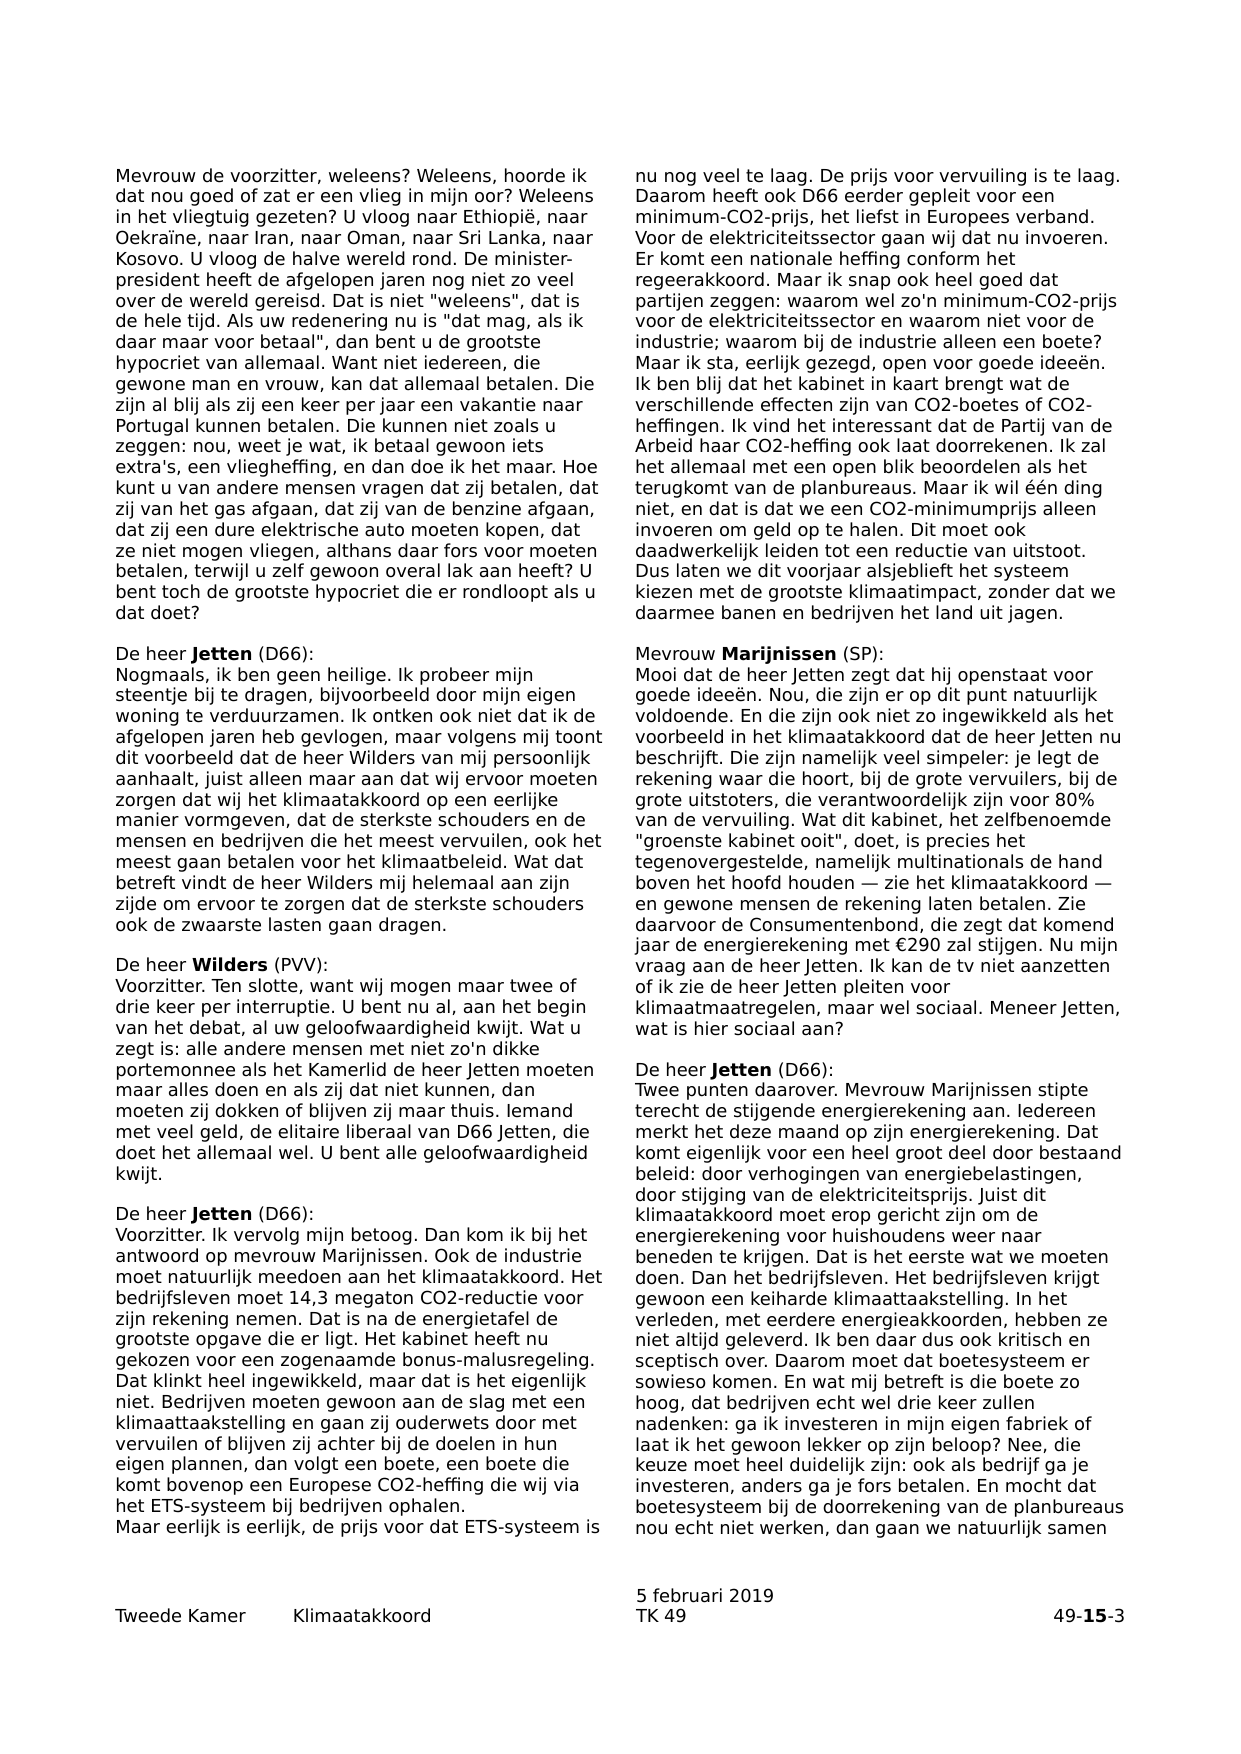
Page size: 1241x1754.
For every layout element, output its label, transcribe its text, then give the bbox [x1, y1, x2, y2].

text Voorzitter. Ten slotte, want wij mogen maar twee of drie keer per interruptie. U bent nu al, aan het begin van het debat, al uw geloofwaardigheid kwijt. Wat u zegt is: alle andere mensen met niet zo'n dikke portemonnee als het Kamerlid de heer Jetten moeten maar alles doen en als zij dat niet kunnen, dan moeten zij dokken of blijven zij maar thuis. Iemand met veel geld, de elitaire liberaal van D66 Jetten, die doet het allemaal wel. U bent alle geloofwaardigheid kwijt. [115, 976, 605, 1184]
text Nogmaals, ik ben geen heilige. Ik probeer mijn steentje bij te dragen, bijvoorbeeld door mijn eigen woning te verduurzamen. Ik ontken ook niet dat ik de afgelopen jaren heb gevlogen, maar volgens mij toont dit voorbeeld dat de heer Wilders van mij persoonlijk aanhaalt, juist alleen maar aan dat wij ervoor moeten zorgen dat wij het klimaatakkoord op een eerlijke manier vormgeven, dat de sterkste schouders en de mensen en bedrijven die het meest vervuilen, ook het meest gaan betalen voor het klimaatbeleid. Wat dat betreft vindt de heer Wilders mij helemaal aan zijn zijde om ervoor te zorgen dat de sterkste schouders ook de zwaarste lasten gaan dragen. [115, 664, 605, 935]
text De heer Jetten (D66): [115, 1204, 605, 1225]
text Mevrouw Marijnissen (SP): [635, 644, 1125, 664]
text Twee punten daarover. Mevrouw Marijnissen stipte terecht de stijgende energierekening aan. Iedereen merkt het deze maand op zijn energierekening. Dat komt eigenlijk voor een heel groot deel door bestaand beleid: door verhogingen van energiebelastingen, door stijging van de elektriciteitsprijs. Juist dit klimaatakkoord moet erop gericht zijn om de energierekening voor huishoudens weer naar beneden te krijgen. Dat is het eerste wat we moeten doen. Dan het bedrijfsleven. Het bedrijfsleven krijgt gewoon een keiharde klimaattaakstelling. In het verleden, met eerdere energieakkoorden, hebben ze niet altijd geleverd. Ik ben daar dus ook kritisch en sceptisch over. Daarom moet dat boetesysteem er sowieso komen. En wat mij betreft is die boete zo hoog, dat bedrijven echt wel drie keer zullen nadenken: ga ik investeren in mijn eigen fabriek of laat ik het gewoon lekker op zijn beloop? Nee, die keuze moet heel duidelijk zijn: ook als bedrijf ga je investeren, anders ga je fors betalen. En mocht dat boetesysteem bij de doorrekening van de planbureaus nou echt niet werken, dan gaan we natuurlijk samen [635, 1080, 1125, 1538]
text Mevrouw de voorzitter, weleens? Weleens, hoorde ik dat nou goed of zat er een vlieg in mijn oor? Weleens in het vliegtuig gezeten? U vloog naar Ethiopië, naar Oekraïne, naar Iran, naar Oman, naar Sri Lanka, naar Kosovo. U vloog de halve wereld rond. De minister-president heeft de afgelopen jaren nog niet zo veel over de wereld gereisd. Dat is niet "weleens", dat is de hele tijd. Als uw redenering nu is "dat mag, als ik daar maar voor betaal", dan bent u de grootste hypocriet van allemaal. Want niet iedereen, die gewone man en vrouw, kan dat allemaal betalen. Die zijn al blij als zij een keer per jaar een vakantie naar Portugal kunnen betalen. Die kunnen niet zoals u zeggen: nou, weet je wat, ik betaal gewoon iets extra's, een vliegheffing, en dan doe ik het maar. Hoe kunt u van andere mensen vragen dat zij betalen, dat zij van het gas afgaan, dat zij van de benzine afgaan, dat zij een dure elektrische auto moeten kopen, dat ze niet mogen vliegen, althans daar fors voor moeten betalen, terwijl u zelf gewoon overal lak aan heeft? U bent toch de grootste hypocriet die er rondloopt als u dat doet? [115, 165, 605, 624]
text De heer Wilders (PVV): [115, 955, 605, 976]
text Mooi dat de heer Jetten zegt dat hij openstaat voor goede ideeën. Nou, die zijn er op dit punt natuurlijk voldoende. En die zijn ook niet zo ingewikkeld als het voorbeeld in het klimaatakkoord dat de heer Jetten nu beschrijft. Die zijn namelijk veel simpeler: je legt de rekening waar die hoort, bij de grote vervuilers, bij de grote uitstoters, die verantwoordelijk zijn voor 80% van de vervuiling. Wat dit kabinet, het zelfbenoemde "groenste kabinet ooit", doet, is precies het tegenovergestelde, namelijk multinationals de hand boven het hoofd houden — zie het klimaatakkoord — en gewone mensen de rekening laten betalen. Zie daarvoor de Consumentenbond, die zegt dat komend jaar de energierekening met €290 zal stijgen. Nu mijn vraag aan de heer Jetten. Ik kan de tv niet aanzetten of ik zie de heer Jetten pleiten voor klimaatmaatregelen, maar wel sociaal. Meneer Jetten, wat is hier sociaal aan? [635, 664, 1125, 1039]
text Maar eerlijk is eerlijk, de prijs voor dat ETS-systeem is [115, 1517, 605, 1537]
text nu nog veel te laag. De prijs voor vervuiling is te laag. Daarom heeft ook D66 eerder gepleit voor een minimum-CO2-prijs, het liefst in Europees verband. Voor de elektriciteitssector gaan wij dat nu invoeren. Er komt een nationale heffing conform het regeerakkoord. Maar ik snap ook heel goed dat partijen zeggen: waarom wel zo'n minimum-CO2-prijs voor de elektriciteitssector en waarom niet voor de industrie; waarom bij de industrie alleen een boete? Maar ik sta, eerlijk gezegd, open voor goede ideeën. Ik ben blij dat het kabinet in kaart brengt wat de verschillende effecten zijn van CO2-boetes of CO2-heffingen. Ik vind het interessant dat de Partij van de Arbeid haar CO2-heffing ook laat doorrekenen. Ik zal het allemaal met een open blik beoordelen als het terugkomt van de planbureaus. Maar ik wil één ding niet, en dat is dat we een CO2-minimumprijs alleen invoeren om geld op te halen. Dit moet ook daadwerkelijk leiden tot een reductie van uitstoot. Dus laten we dit voorjaar alsjeblieft het systeem kiezen met de grootste klimaatimpact, zonder dat we daarmee banen en bedrijven het land uit jagen. [635, 165, 1125, 624]
text Voorzitter. Ik vervolg mijn betoog. Dan kom ik bij het antwoord op mevrouw Marijnissen. Ook de industrie moet natuurlijk meedoen aan het klimaatakkoord. Het bedrijfsleven moet 14,3 megaton CO2-reductie voor zijn rekening nemen. Dat is na de energietafel de grootste opgave die er ligt. Het kabinet heeft nu gekozen voor een zogenaamde bonus-malusregeling. Dat klinkt heel ingewikkeld, maar dat is het eigenlijk niet. Bedrijven moeten gewoon aan de slag met een klimaattaakstelling en gaan zij ouderwets door met vervuilen of blijven zij achter bij de doelen in hun eigen plannen, dan volgt een boete, een boete die komt bovenop een Europese CO2-heffing die wij via het ETS-systeem bij bedrijven ophalen. [115, 1225, 605, 1517]
text De heer Jetten (D66): [115, 644, 605, 664]
text De heer Jetten (D66): [635, 1059, 1125, 1080]
